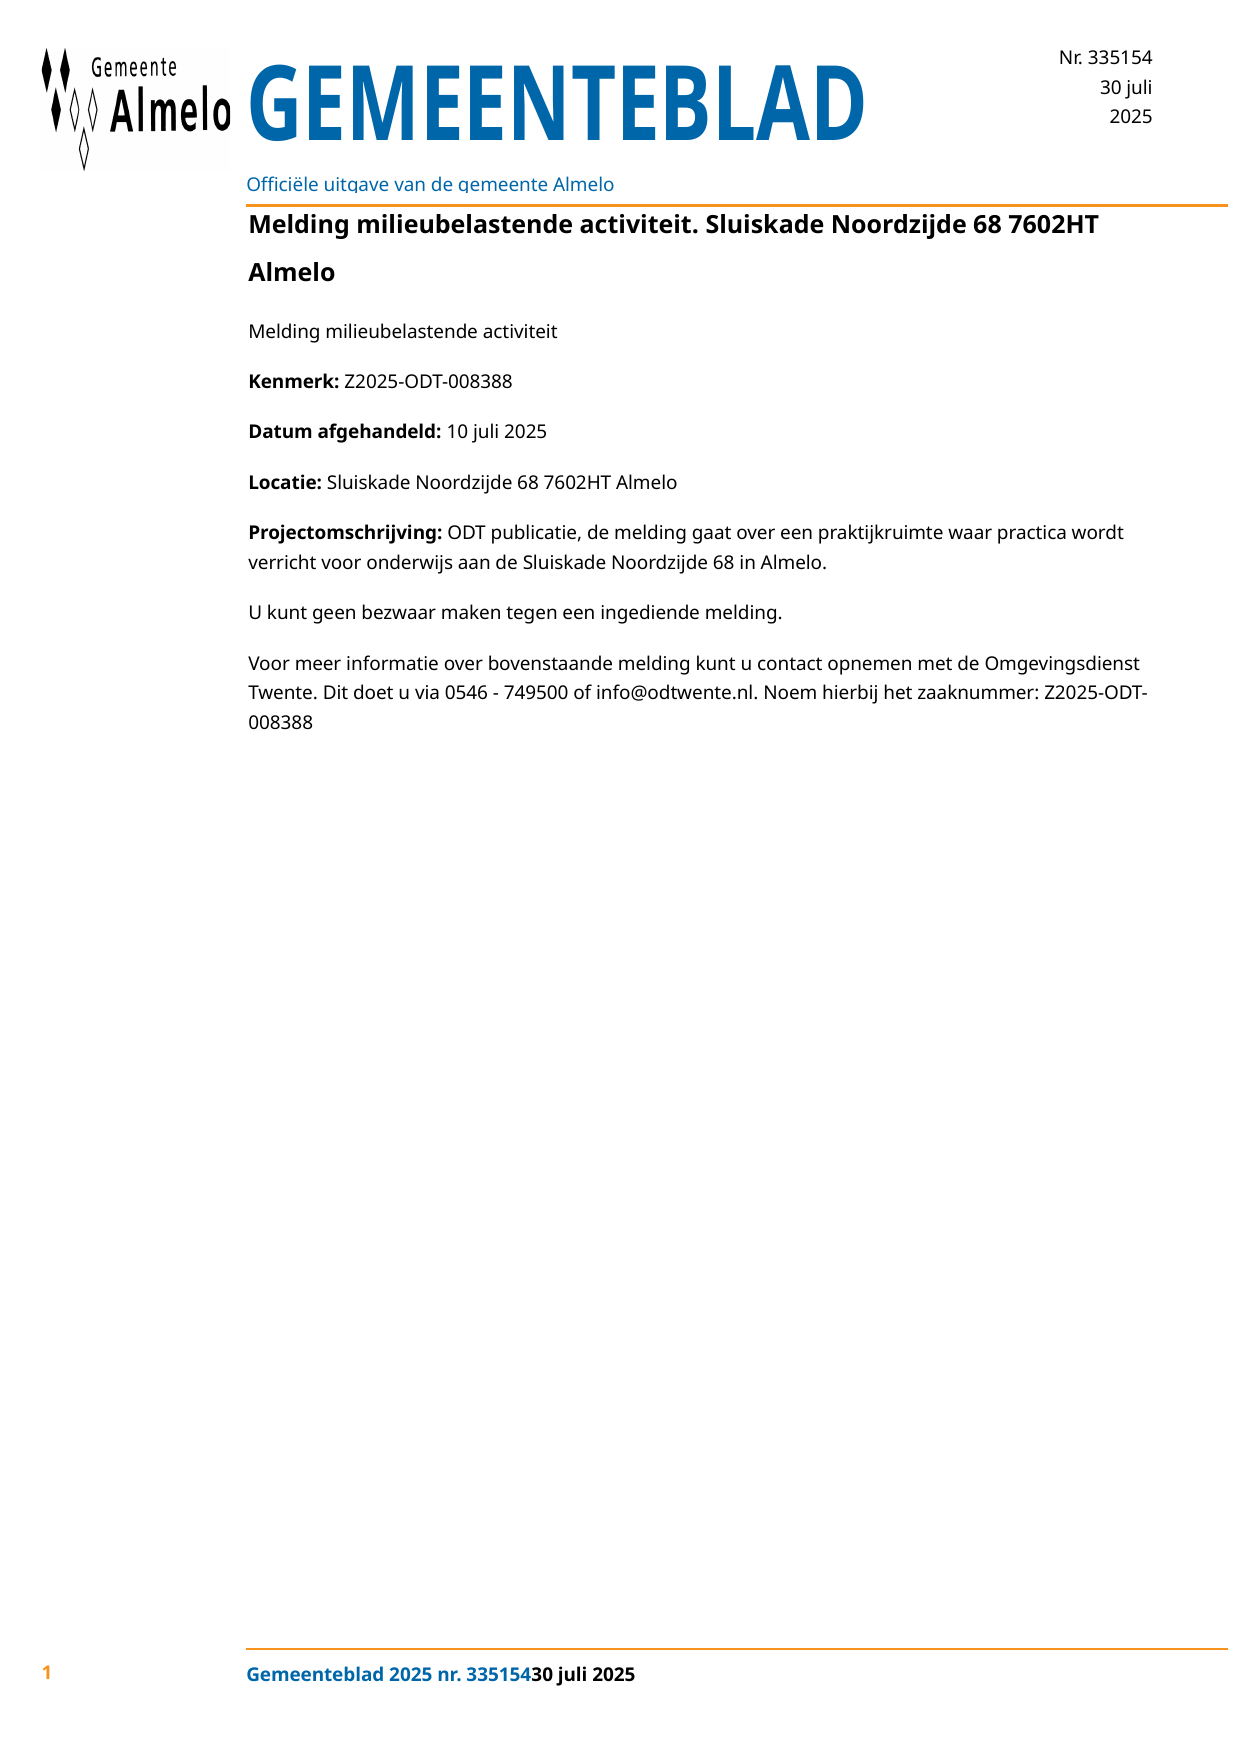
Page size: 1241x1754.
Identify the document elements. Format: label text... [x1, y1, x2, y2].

text Projectomschrijving: ODT publicatie, de melding gaat over een praktijkruimte waar practica wordt verricht voor onderwijs aan de Sluiskade Noordzijde 68 in Almelo. [248, 519, 1152, 575]
text U kunt geen bezwaar maken tegen een ingediende melding. [248, 599, 1152, 625]
text Voor meer informatie over bovenstaande melding kunt u contact opnemen met de Omgevingsdienst Twente. Dit doet u via 0546 - 749500 of info@odtwente.nl. Noem hierbij het zaaknummer: Z2025-ODT-008388 [248, 650, 1152, 735]
text Melding milieubelastende activiteit [248, 318, 1152, 344]
text Kenmerk: Z2025-ODT-008388 [248, 368, 1152, 394]
text Locatie: Sluiskade Noordzijde 68 7602HT Almelo [248, 469, 1152, 495]
text Datum afgehandeld: 10 juli 2025 [248, 419, 1152, 444]
picture [41, 47, 231, 172]
text Melding milieubelastende activiteit. Sluiskade Noordzijde 68 7602HT Almelo [248, 207, 1152, 288]
